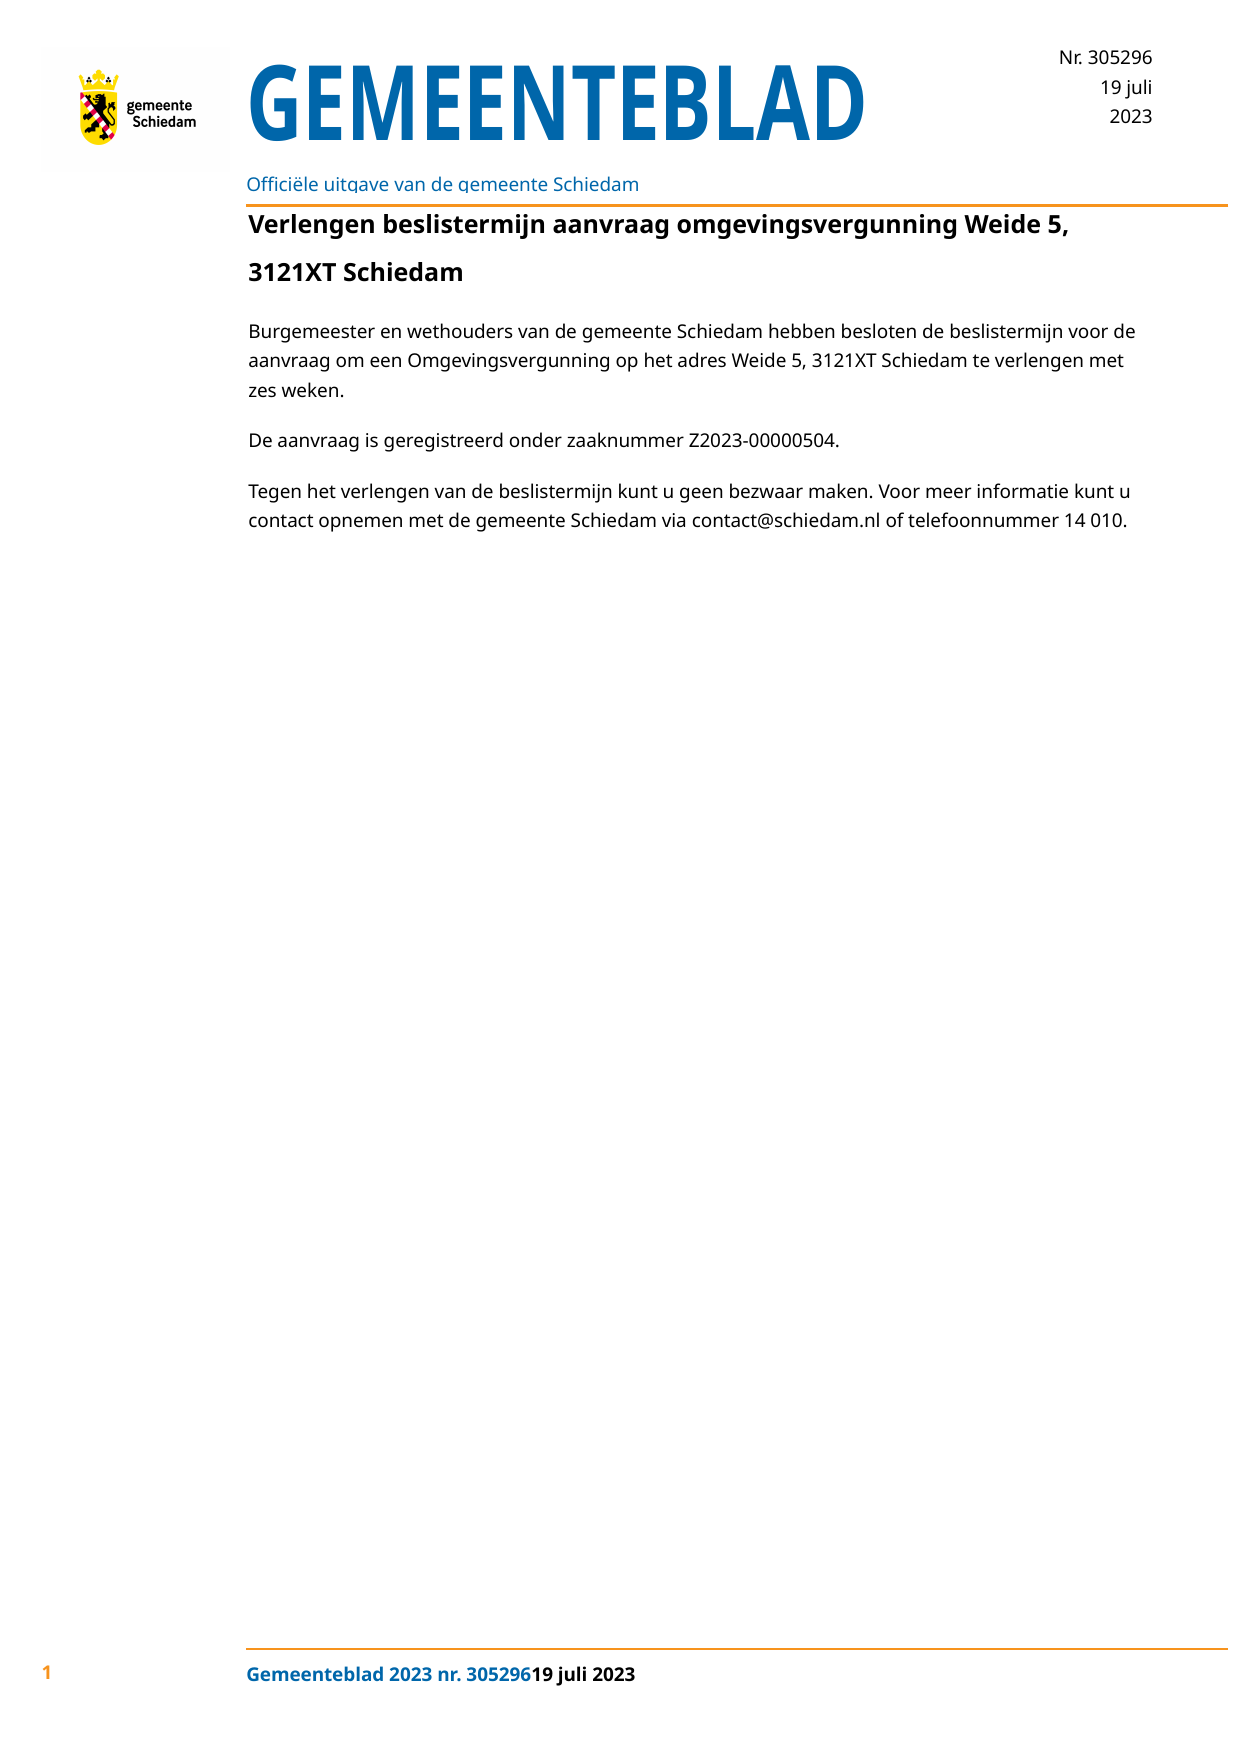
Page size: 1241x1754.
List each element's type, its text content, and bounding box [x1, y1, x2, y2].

text Verlengen beslistermijn aanvraag omgevingsvergunning Weide 5, 3121XT Schiedam [248, 207, 1152, 288]
picture [41, 47, 231, 172]
text Tegen het verlengen van de beslistermijn kunt u geen bezwaar maken. Voor meer informatie kunt u contact opnemen met de gemeente Schiedam via contact@schiedam.nl of telefoonnummer 14 010. [248, 478, 1152, 533]
text De aanvraag is geregistreerd onder zaaknummer Z2023-00000504. [248, 427, 1152, 453]
text Burgemeester en wethouders van de gemeente Schiedam hebben besloten de beslistermijn voor de aanvraag om een Omgevingsvergunning op het adres Weide 5, 3121XT Schiedam te verlengen met zes weken. [248, 318, 1152, 403]
